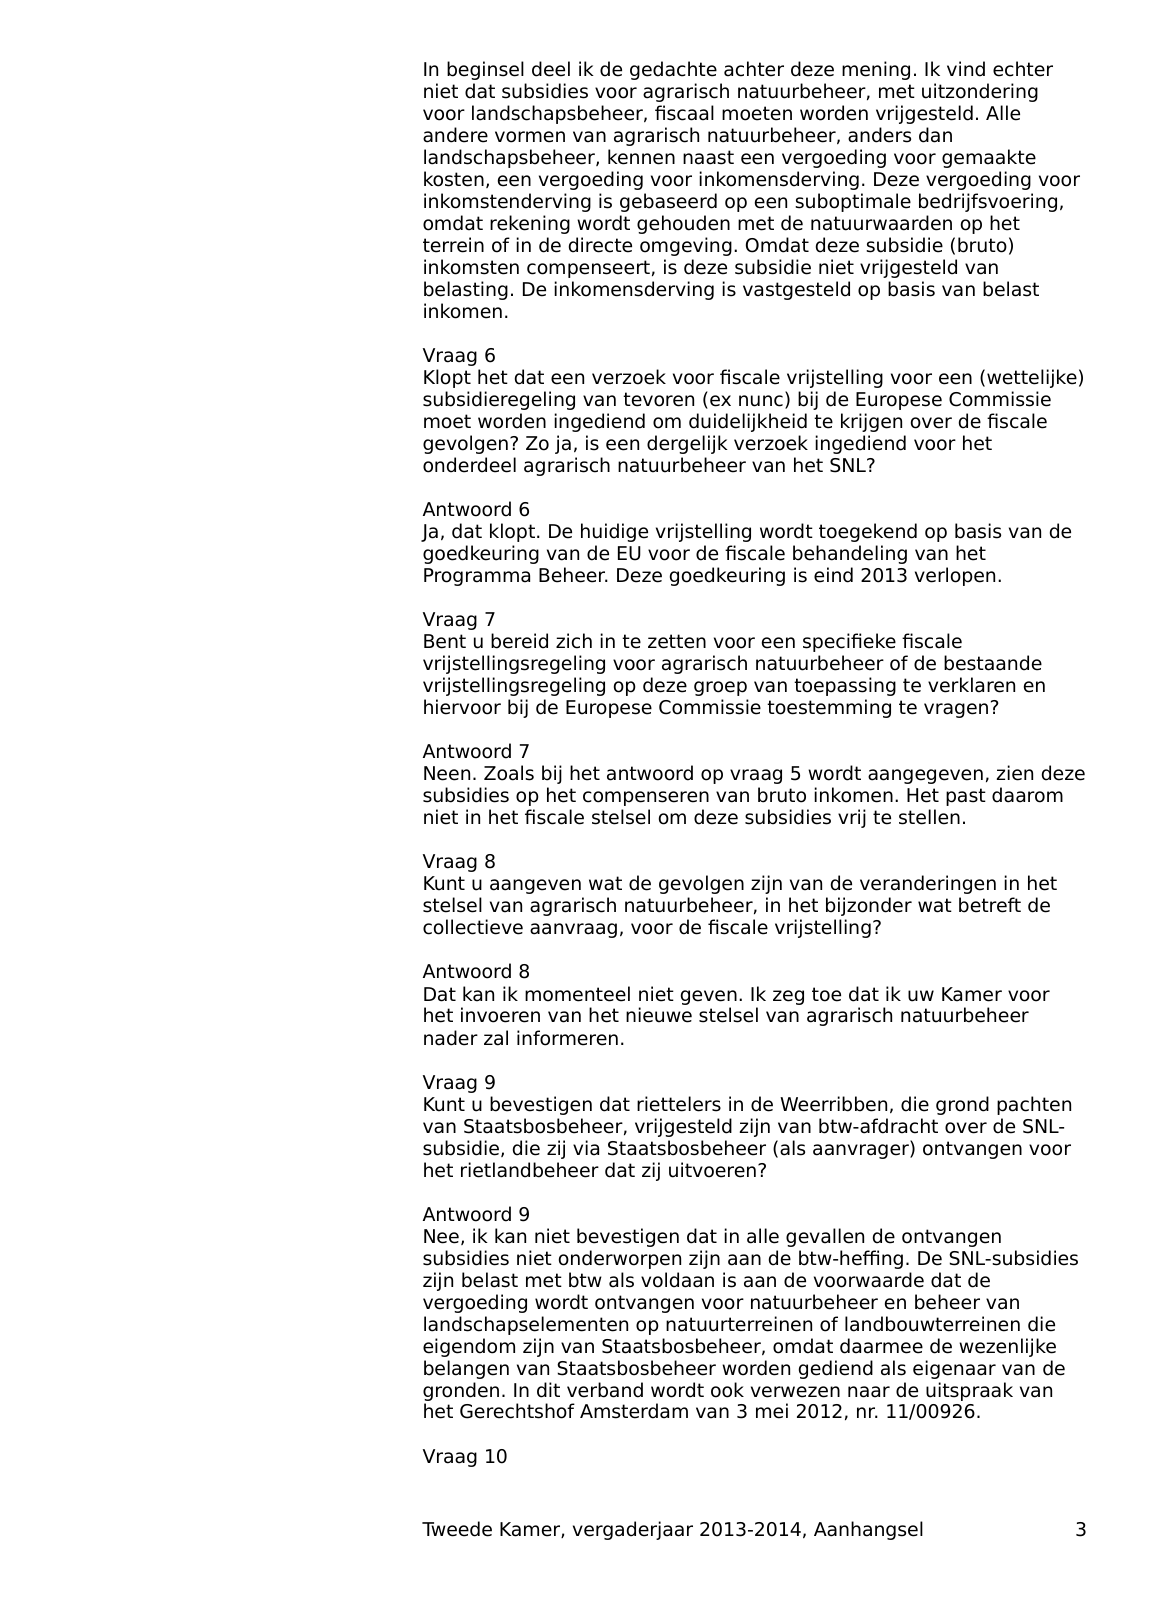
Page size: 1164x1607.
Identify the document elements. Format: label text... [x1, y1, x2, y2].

text In beginsel deel ik de gedachte achter deze mening. Ik vind echter niet dat subsidies voor agrarisch natuurbeheer, met uitzondering voor landschapsbeheer, fiscaal moeten worden vrijgesteld. Alle andere vormen van agrarisch natuurbeheer, anders dan landschapsbeheer, kennen naast een vergoeding voor gemaakte kosten, een vergoeding voor inkomensderving. Deze vergoeding voor inkomstenderving is gebaseerd op een suboptimale bedrijfsvoering, omdat rekening wordt gehouden met de natuurwaarden op het terrein of in de directe omgeving. Omdat deze subsidie (bruto) inkomsten compenseert, is deze subsidie niet vrijgesteld van belasting. De inkomensderving is vastgesteld op basis van belast inkomen. [422, 59, 1087, 323]
text Neen. Zoals bij het antwoord op vraag 5 wordt aangegeven, zien deze subsidies op het compenseren van bruto inkomen. Het past daarom niet in het fiscale stelsel om deze subsidies vrij te stellen. [422, 763, 1087, 829]
text Vraag 9 [422, 1072, 1087, 1093]
text Antwoord 9 [422, 1204, 1087, 1226]
text Antwoord 7 [422, 741, 1087, 763]
text Vraag 8 [422, 851, 1087, 873]
text Dat kan ik momenteel niet geven. Ik zeg toe dat ik uw Kamer voor het invoeren van het nieuwe stelsel van agrarisch natuurbeheer nader zal informeren. [422, 983, 1087, 1049]
text Kunt u aangeven wat de gevolgen zijn van de veranderingen in het stelsel van agrarisch natuurbeheer, in het bijzonder wat betreft de collectieve aanvraag, voor de fiscale vrijstelling? [422, 873, 1087, 939]
text Klopt het dat een verzoek voor fiscale vrijstelling voor een (wettelijke) subsidieregeling van tevoren (ex nunc) bij de Europese Commissie moet worden ingediend om duidelijkheid te krijgen over de fiscale gevolgen? Zo ja, is een dergelijk verzoek ingediend voor het onderdeel agrarisch natuurbeheer van het SNL? [422, 367, 1087, 477]
text Nee, ik kan niet bevestigen dat in alle gevallen de ontvangen subsidies niet onderworpen zijn aan de btw-heffing. De SNL-subsidies zijn belast met btw als voldaan is aan de voorwaarde dat de vergoeding wordt ontvangen voor natuurbeheer en beheer van landschapselementen op natuurterreinen of landbouwterreinen die eigendom zijn van Staatsbosbeheer, omdat daarmee de wezenlijke belangen van Staatsbosbeheer worden gediend als eigenaar van de gronden. In dit verband wordt ook verwezen naar de uitspraak van het Gerechtshof Amsterdam van 3 mei 2012, nr. 11/00926. [422, 1226, 1087, 1423]
text Vraag 6 [422, 345, 1087, 367]
text Antwoord 6 [422, 499, 1087, 521]
text Ja, dat klopt. De huidige vrijstelling wordt toegekend op basis van de goedkeuring van de EU voor de fiscale behandeling van het Programma Beheer. Deze goedkeuring is eind 2013 verlopen. [422, 521, 1087, 587]
text Bent u bereid zich in te zetten voor een specifieke fiscale vrijstellingsregeling voor agrarisch natuurbeheer of de bestaande vrijstellingsregeling op deze groep van toepassing te verklaren en hiervoor bij de Europese Commissie toestemming te vragen? [422, 631, 1087, 719]
text Antwoord 8 [422, 961, 1087, 983]
text Kunt u bevestigen dat riettelers in de Weerribben, die grond pachten van Staatsbosbeheer, vrijgesteld zijn van btw-afdracht over de SNL-subsidie, die zij via Staatsbosbeheer (als aanvrager) ontvangen voor het rietlandbeheer dat zij uitvoeren? [422, 1093, 1087, 1181]
text Vraag 7 [422, 609, 1087, 631]
text Vraag 10 [422, 1446, 1087, 1468]
